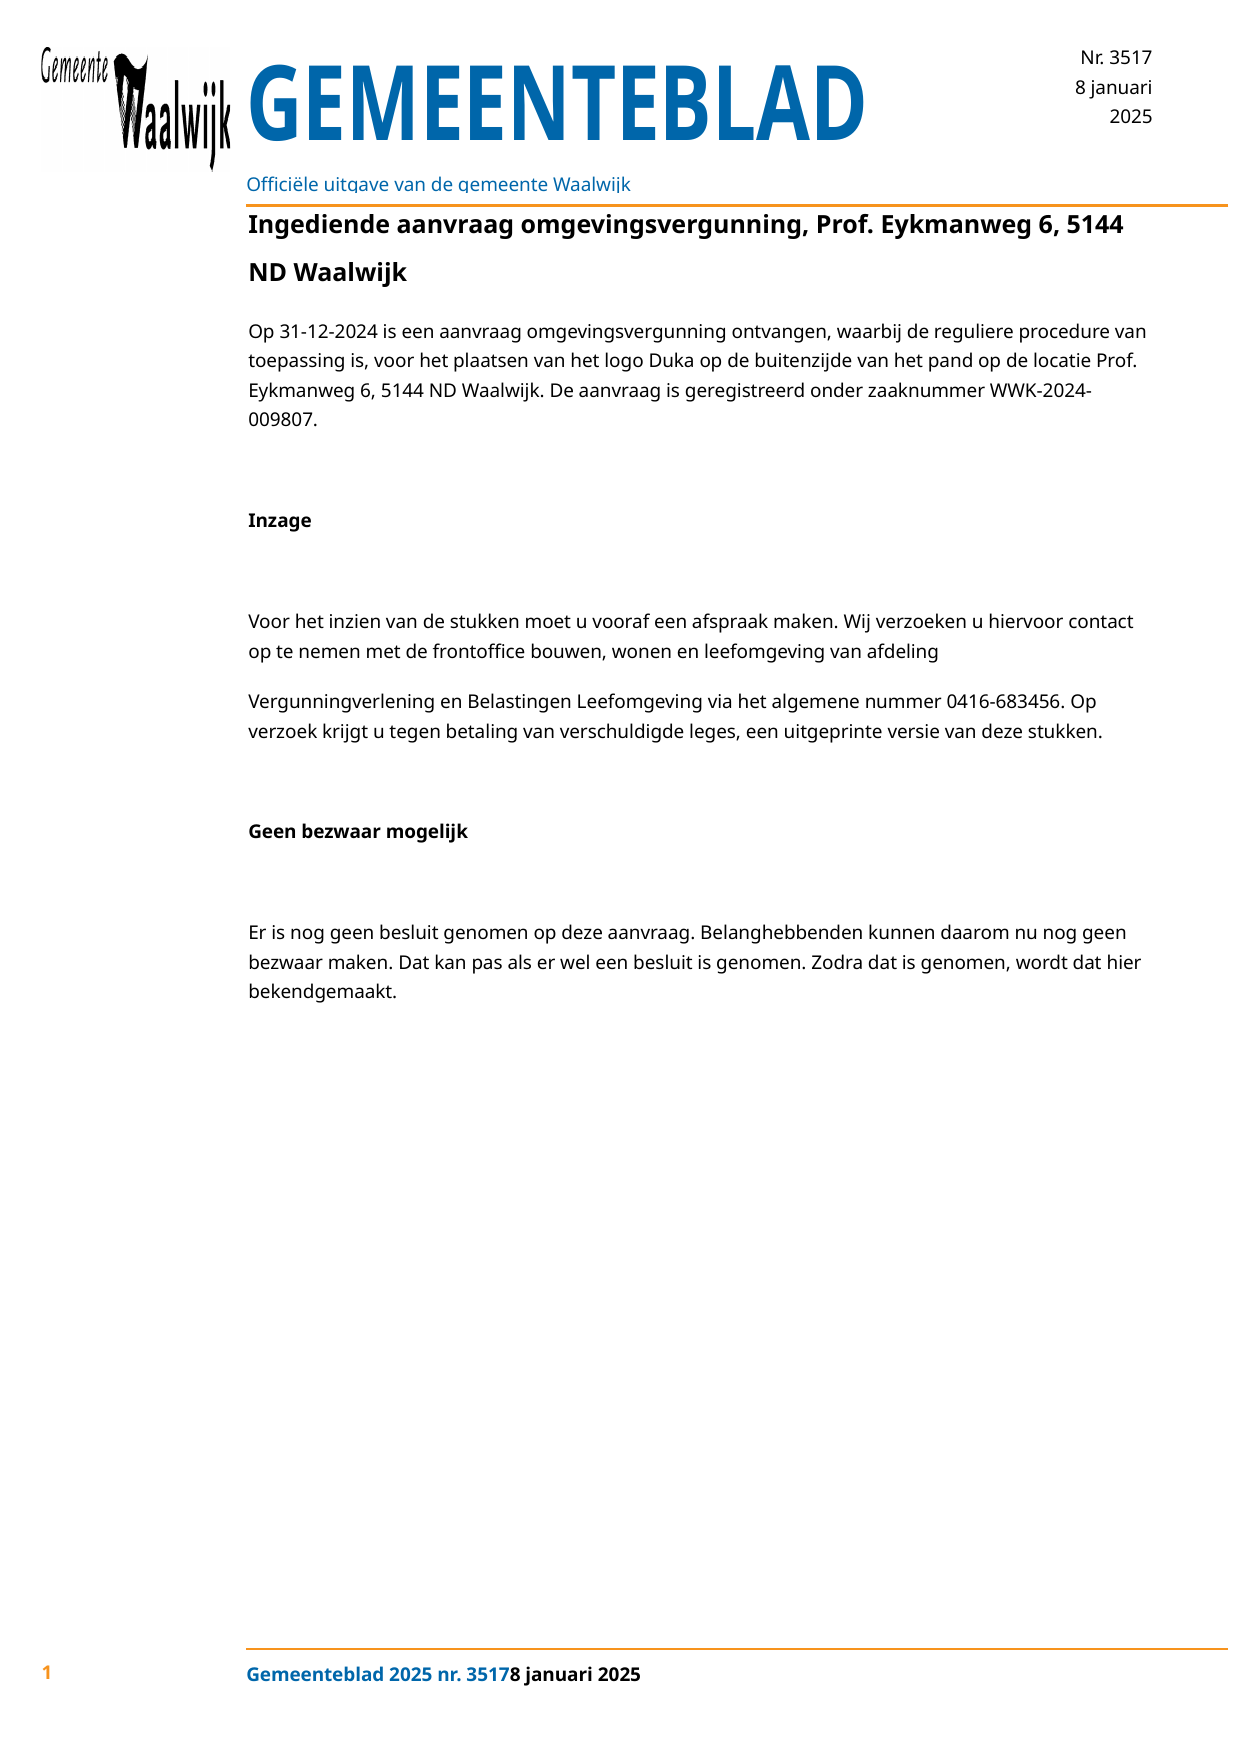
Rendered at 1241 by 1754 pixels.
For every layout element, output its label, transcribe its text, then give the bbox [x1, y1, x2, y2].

text Er is nog geen besluit genomen op deze aanvraag. Belanghebbenden kunnen daarom nu nog geen bezwaar maken. Dat kan pas als er wel een besluit is genomen. Zodra dat is genomen, wordt dat hier bekendgemaakt. [248, 919, 1152, 1004]
picture [41, 47, 231, 172]
text Vergunningverlening en Belastingen Leefomgeving via het algemene nummer 0416-683456. Op verzoek krijgt u tegen betaling van verschuldigde leges, een uitgeprinte versie van deze stukken. [248, 688, 1152, 744]
text Op 31-12-2024 is een aanvraag omgevingsvergunning ontvangen, waarbij de reguliere procedure van toepassing is, voor het plaatsen van het logo Duka op de buitenzijde van het pand op de locatie Prof. Eykmanweg 6, 5144 ND Waalwijk. De aanvraag is geregistreerd onder zaaknummer WWK-2024-009807. [248, 318, 1152, 432]
text Inzage [248, 507, 1152, 533]
text Voor het inzien van de stukken moet u vooraf een afspraak maken. Wij verzoeken u hiervoor contact op te nemen met de frontoffice bouwen, wonen en leefomgeving van afdeling [248, 608, 1152, 664]
text Geen bezwaar mogelijk [248, 819, 1152, 844]
text Ingediende aanvraag omgevingsvergunning, Prof. Eykmanweg 6, 5144 ND Waalwijk [248, 207, 1152, 288]
